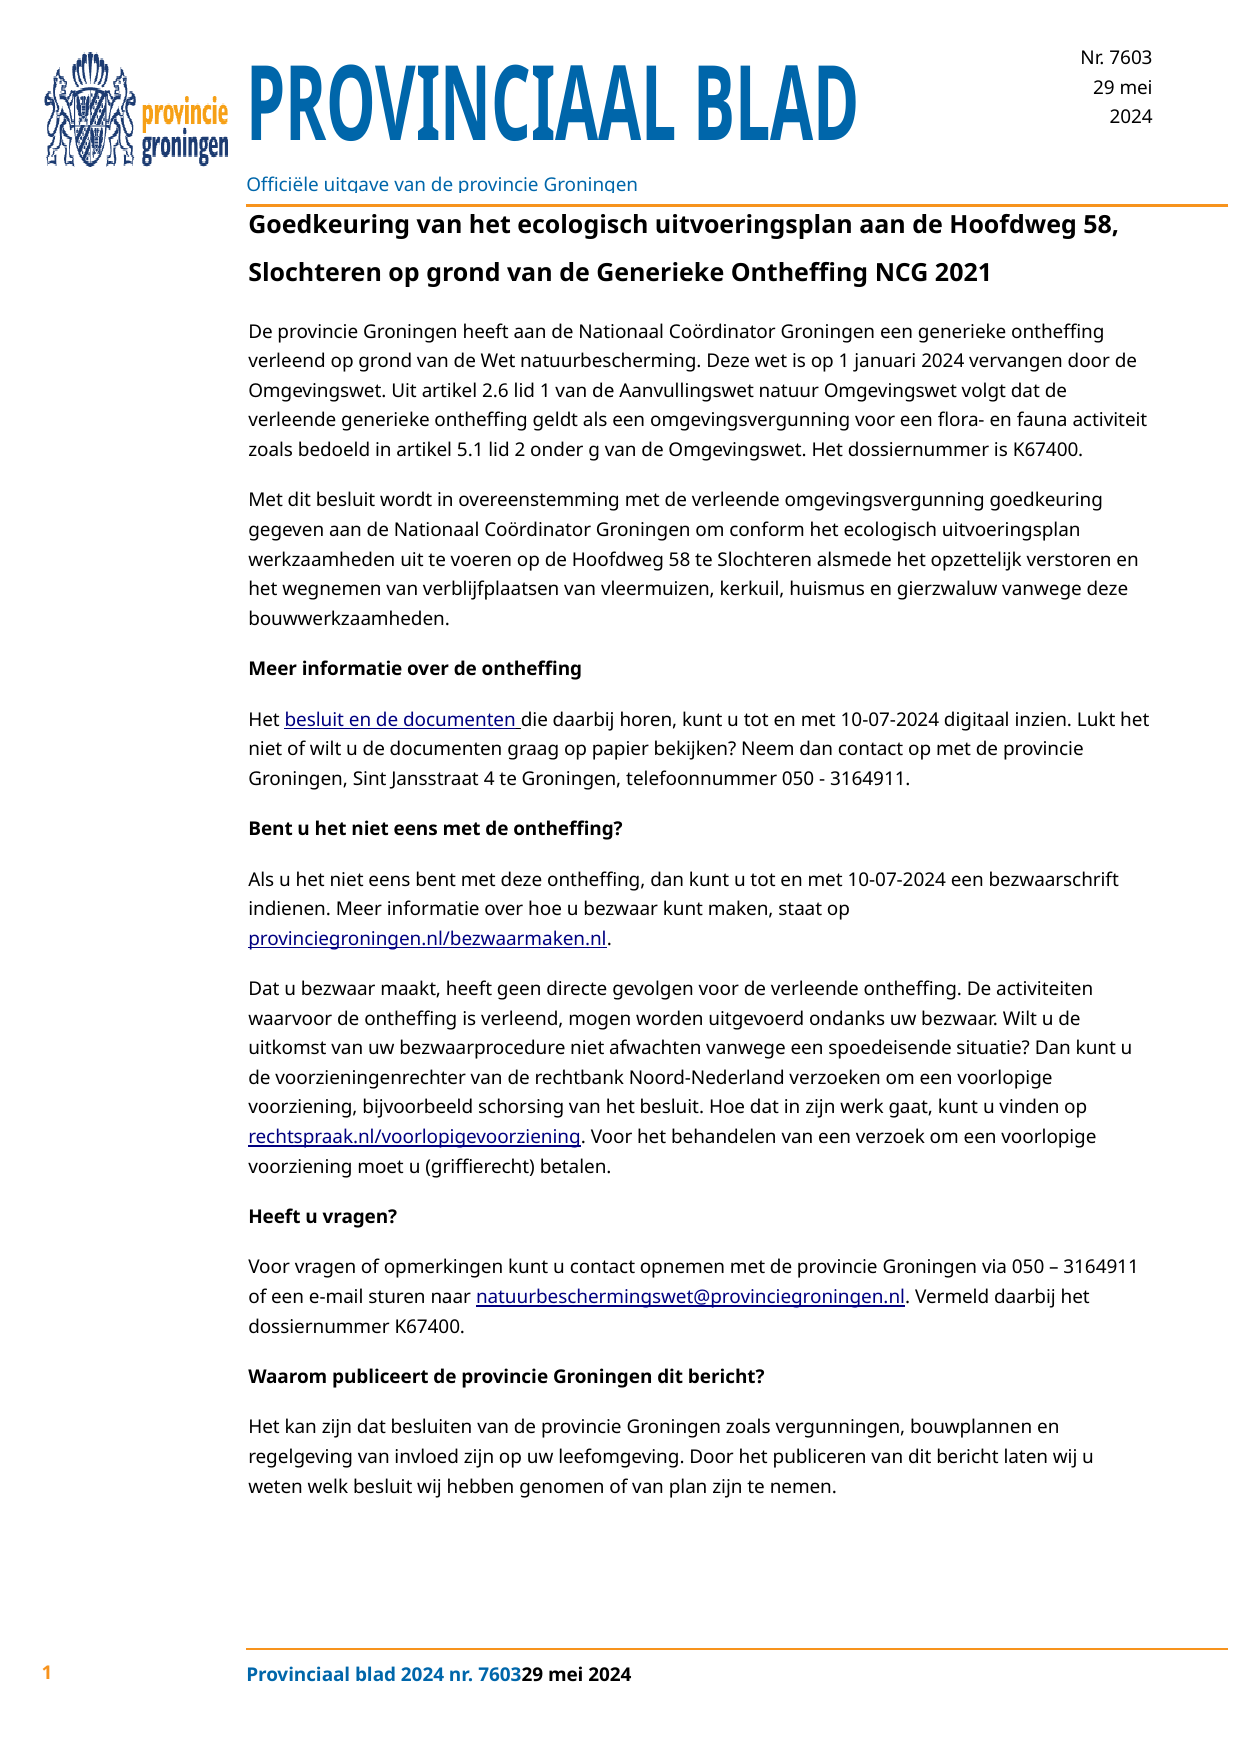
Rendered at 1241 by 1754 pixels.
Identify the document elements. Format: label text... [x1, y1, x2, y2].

text Dat u bezwaar maakt, heeft geen directe gevolgen voor de verleende ontheffing. De activiteiten waarvoor de ontheffing is verleend, mogen worden uitgevoerd ondanks uw bezwaar. Wilt u de uitkomst van uw bezwaarprocedure niet afwachten vanwege een spoedeisende situatie? Dan kunt u de voorzieningenrechter van de rechtbank Noord-Nederland verzoeken om een voorlopige voorziening, bijvoorbeeld schorsing van het besluit. Hoe dat in zijn werk gaat, kunt u vinden op rechtspraak.nl/voorlopigevoorziening. Voor het behandelen van een verzoek om een voorlopige voorziening moet u (griffierecht) betalen. [248, 975, 1152, 1179]
text Met dit besluit wordt in overeenstemming met de verleende omgevingsvergunning goedkeuring gegeven aan de Nationaal Coördinator Groningen om conform het ecologisch uitvoeringsplan werkzaamheden uit te voeren op de Hoofdweg 58 te Slochteren alsmede het opzettelijk verstoren en het wegnemen van verblijfplaatsen van vleermuizen, kerkuil, huismus en gierzwaluw vanwege deze bouwwerkzaamheden. [248, 487, 1152, 631]
picture [41, 47, 231, 172]
text De provincie Groningen heeft aan de Nationaal Coördinator Groningen een generieke ontheffing verleend op grond van de Wet natuurbescherming. Deze wet is op 1 januari 2024 vervangen door de Omgevingswet. Uit artikel 2.6 lid 1 van de Aanvullingswet natuur Omgevingswet volgt dat de verleende generieke ontheffing geldt als een omgevingsvergunning voor een flora- en fauna activiteit zoals bedoeld in artikel 5.1 lid 2 onder g van de Omgevingswet. Het dossiernummer is K67400. [248, 318, 1152, 462]
text Het besluit en de documenten die daarbij horen, kunt u tot en met 10-07-2024 digitaal inzien. Lukt het niet of wilt u de documenten graag op papier bekijken? Neem dan contact op met de provincie Groningen, Sint Jansstraat 4 te Groningen, telefoonnummer 050 - 3164911. [248, 706, 1152, 791]
text Goedkeuring van het ecologisch uitvoeringsplan aan de Hoofdweg 58, Slochteren op grond van de Generieke Ontheffing NCG 2021 [248, 207, 1152, 288]
text Als u het niet eens bent met deze ontheffing, dan kunt u tot en met 10-07-2024 een bezwaarschrift indienen. Meer informatie over hoe u bezwaar kunt maken, staat op provinciegroningen.nl/bezwaarmaken.nl. [248, 866, 1152, 951]
text Het kan zijn dat besluiten van de provincie Groningen zoals vergunningen, bouwplannen en regelgeving van invloed zijn op uw leefomgeving. Door het publiceren van dit bericht laten wij u weten welk besluit wij hebben genomen of van plan zijn te nemen. [248, 1414, 1152, 1499]
text Waarom publiceert de provincie Groningen dit bericht? [248, 1363, 1152, 1389]
text Voor vragen of opmerkingen kunt u contact opnemen met de provincie Groningen via 050 – 3164911 of een e-mail sturen naar natuurbeschermingswet@provinciegroningen.nl. Vermeld daarbij het dossiernummer K67400. [248, 1254, 1152, 1339]
text Bent u het niet eens met de ontheffing? [248, 815, 1152, 841]
text Meer informatie over de ontheffing [248, 655, 1152, 681]
text Heeft u vragen? [248, 1203, 1152, 1229]
